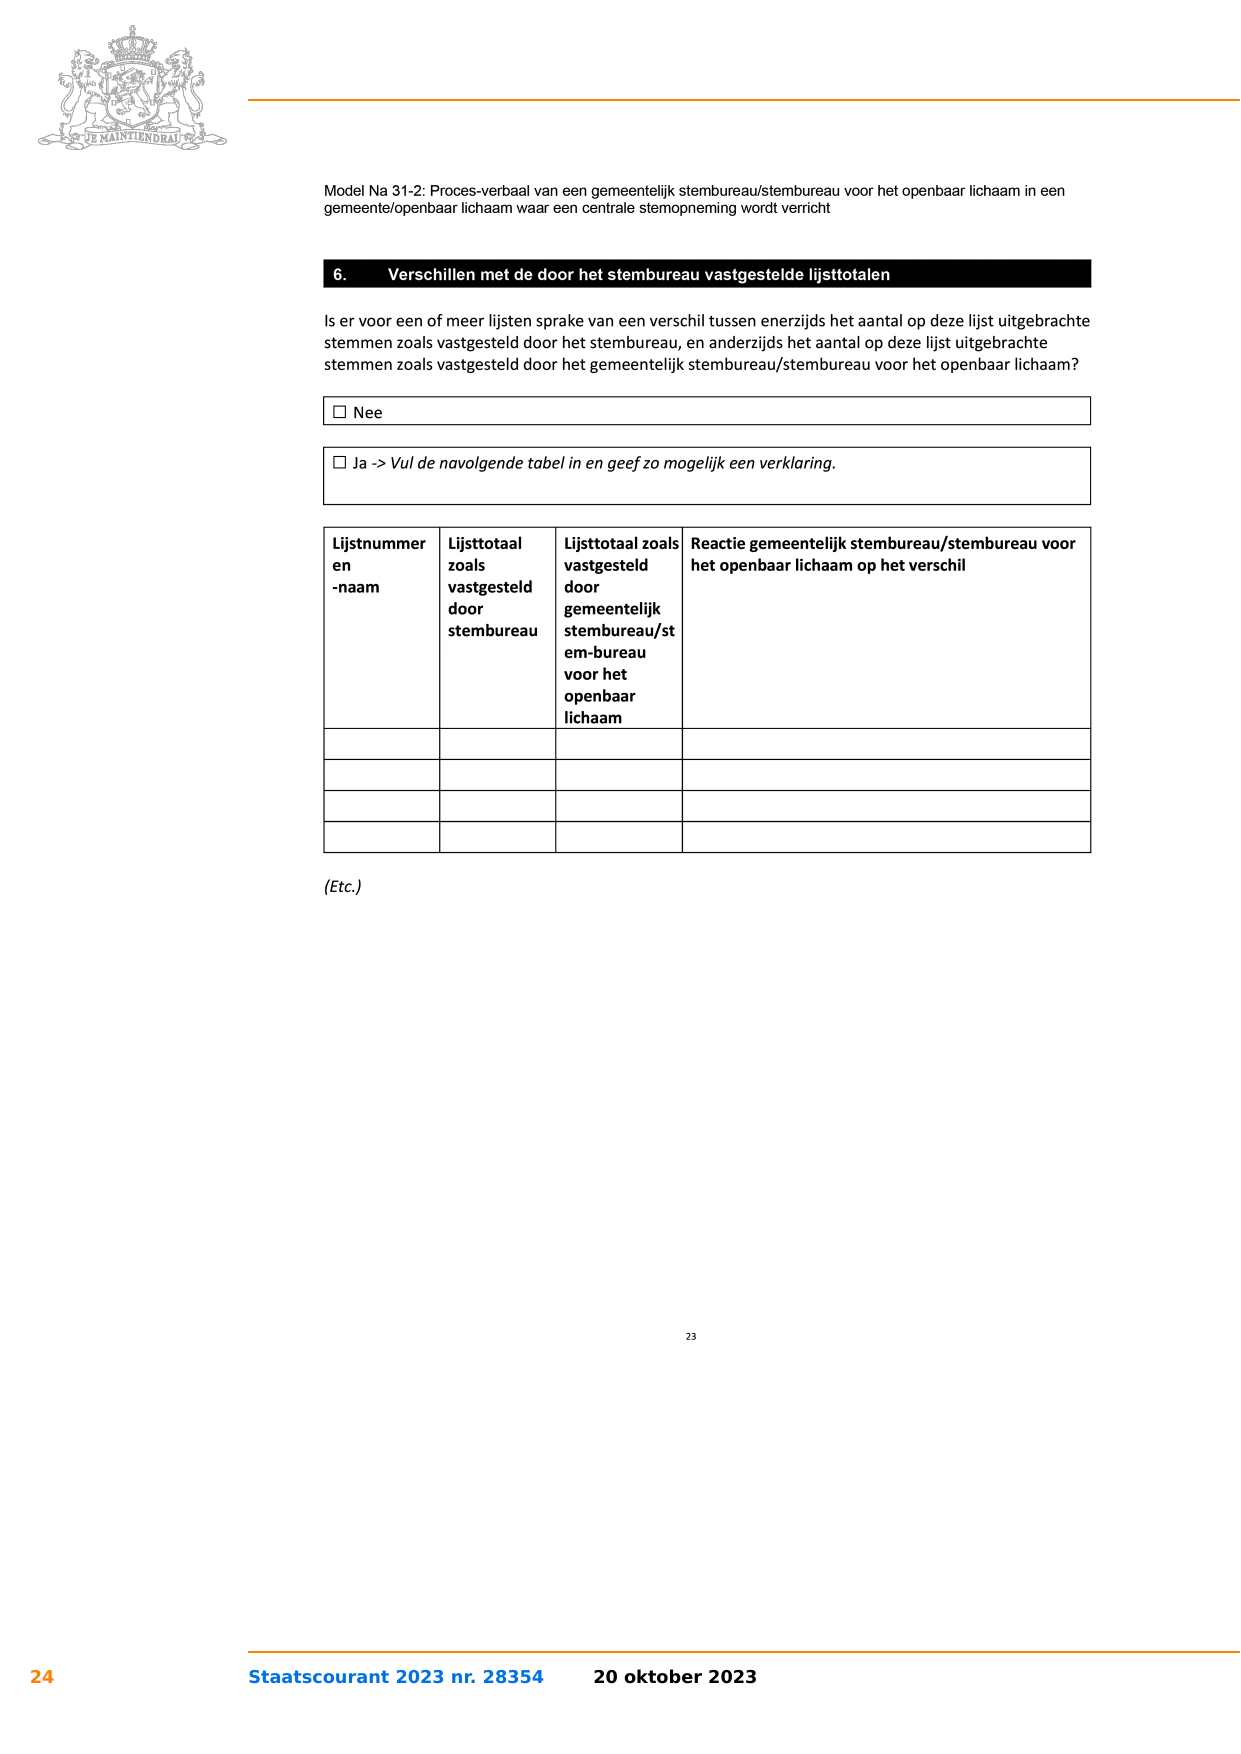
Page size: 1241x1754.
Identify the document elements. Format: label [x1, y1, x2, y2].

picture [38, 25, 227, 150]
picture [248, 130, 1134, 1382]
